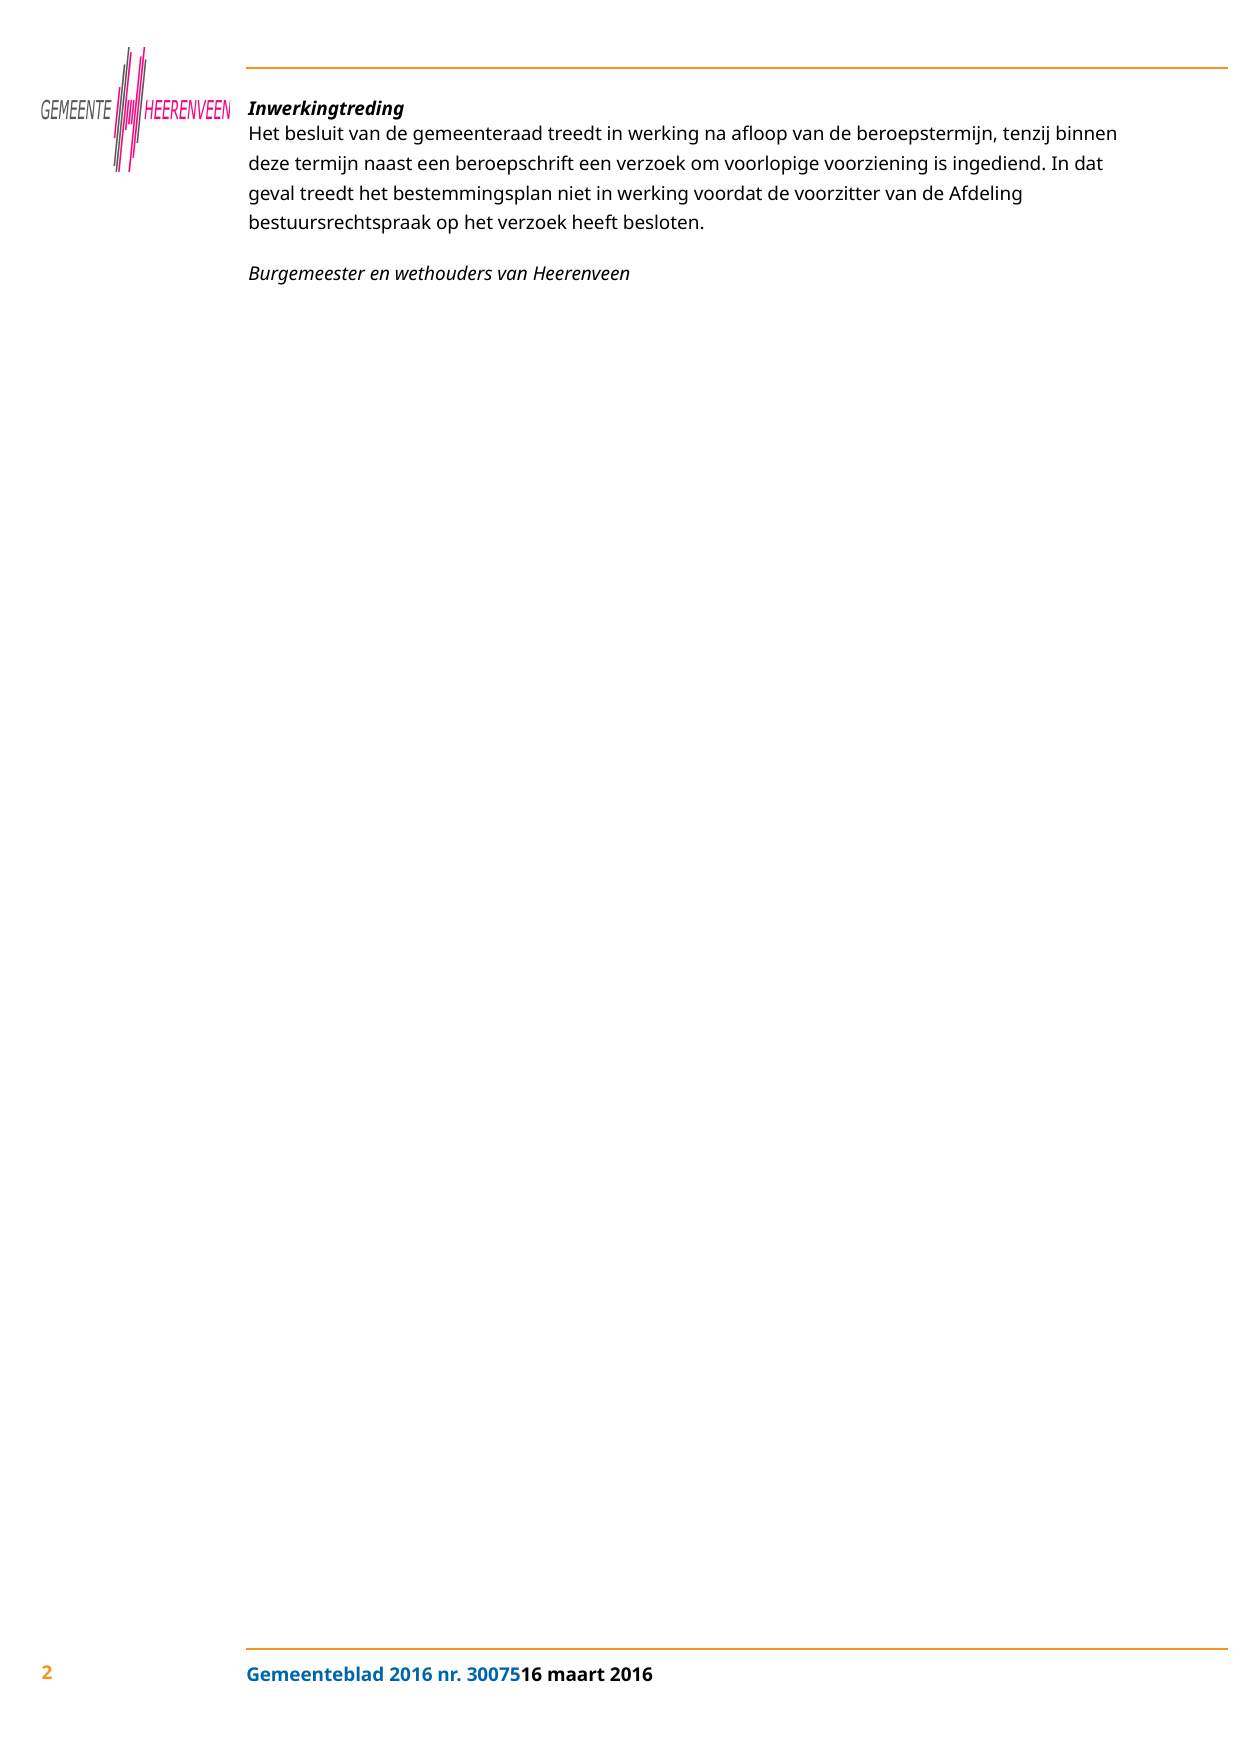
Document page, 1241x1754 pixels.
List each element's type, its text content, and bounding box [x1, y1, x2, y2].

text Het besluit van de gemeenteraad treedt in werking na afloop van de beroepstermijn, tenzij binnen deze termijn naast een beroepschrift een verzoek om voorlopige voorziening is ingediend. In dat geval treedt het bestemmingsplan niet in werking voordat de voorzitter van de Afdeling bestuursrechtspraak op het verzoek heeft besloten. [248, 121, 1152, 235]
text Burgemeester en wethouders van Heerenveen [248, 260, 1152, 285]
picture [41, 47, 231, 172]
text Inwerkingtreding [248, 95, 1152, 121]
